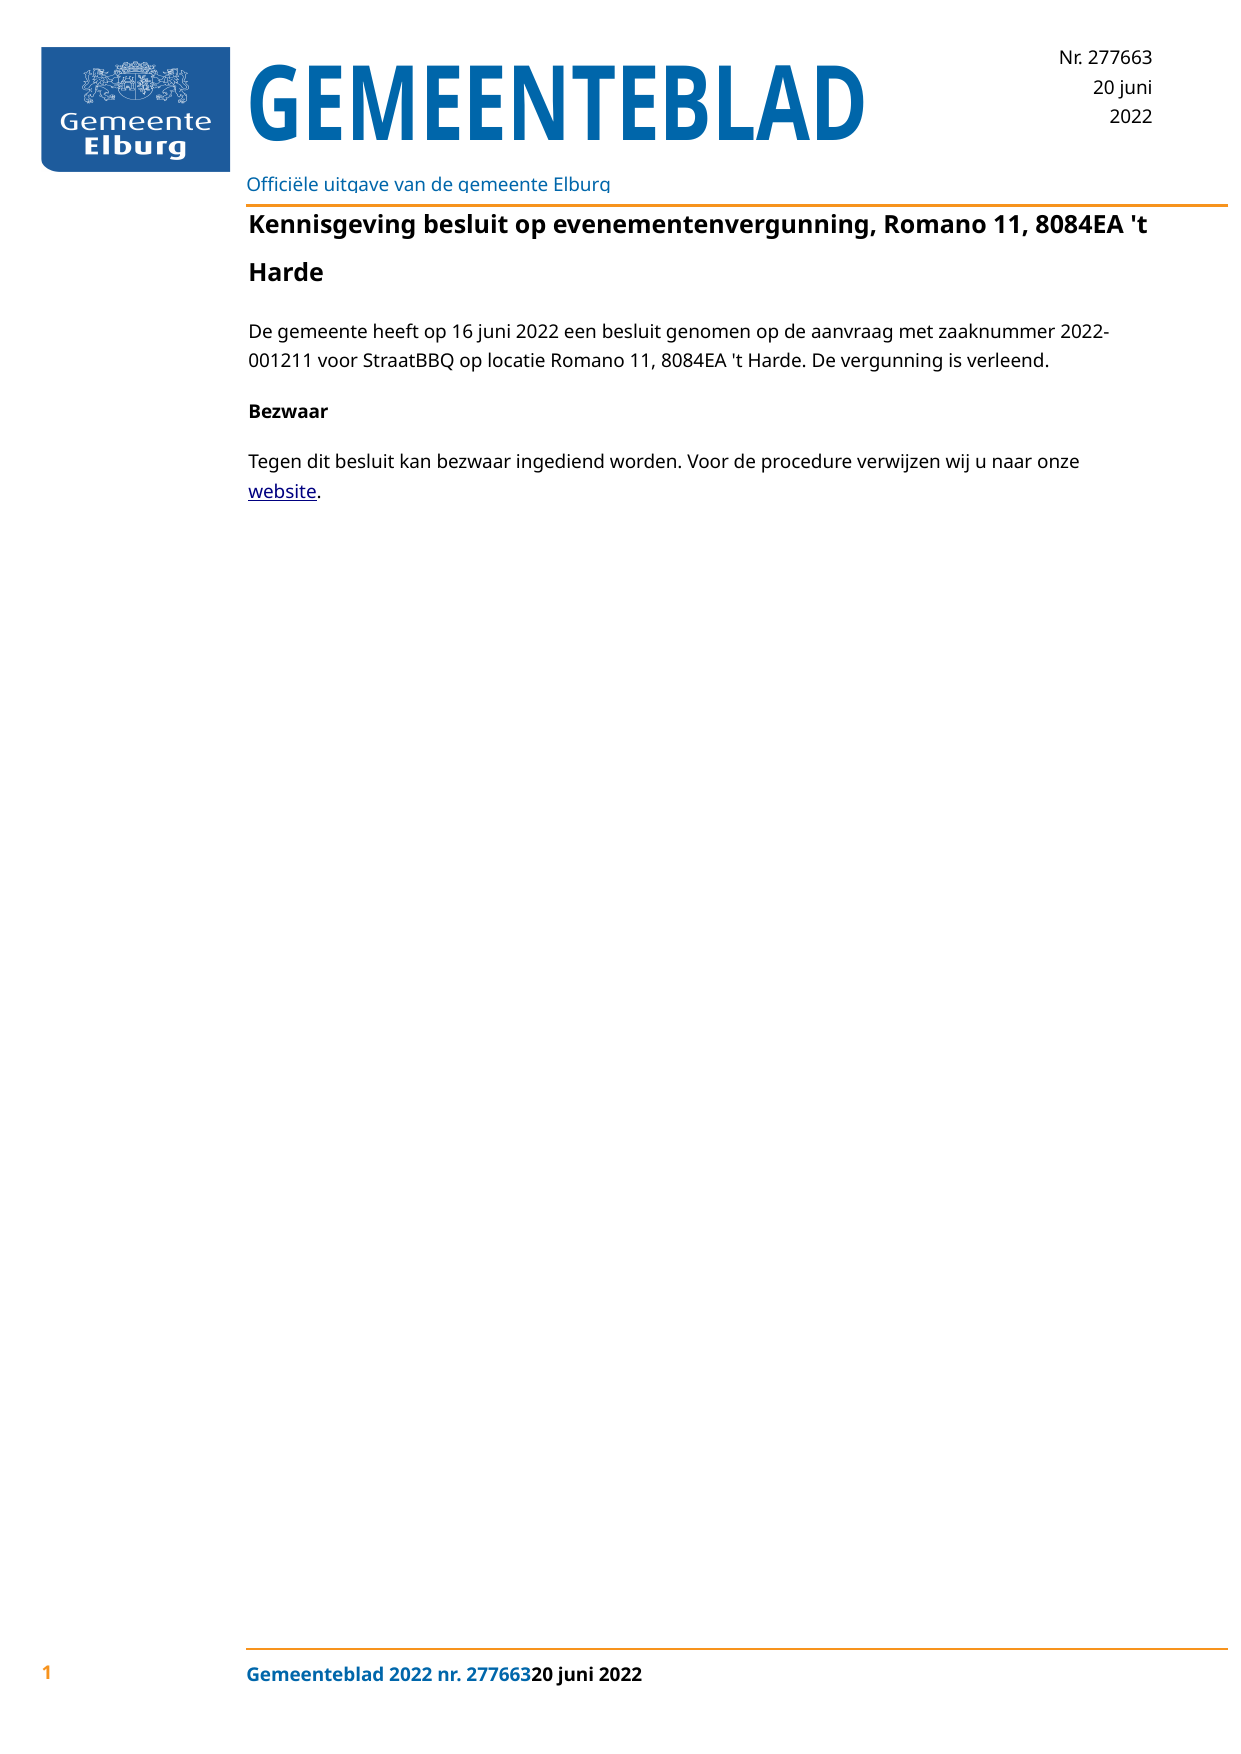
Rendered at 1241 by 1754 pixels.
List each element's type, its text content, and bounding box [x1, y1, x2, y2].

text Bezwaar [248, 398, 1152, 424]
text Tegen dit besluit kan bezwaar ingediend worden. Voor de procedure verwijzen wij u naar onze website. [248, 448, 1152, 504]
text De gemeente heeft op 16 juni 2022 een besluit genomen op de aanvraag met zaaknummer 2022-001211 voor StraatBBQ op locatie Romano 11, 8084EA 't Harde. De vergunning is verleend. [248, 318, 1152, 373]
text Kennisgeving besluit op evenementenvergunning, Romano 11, 8084EA 't Harde [248, 207, 1152, 288]
picture [41, 47, 231, 172]
